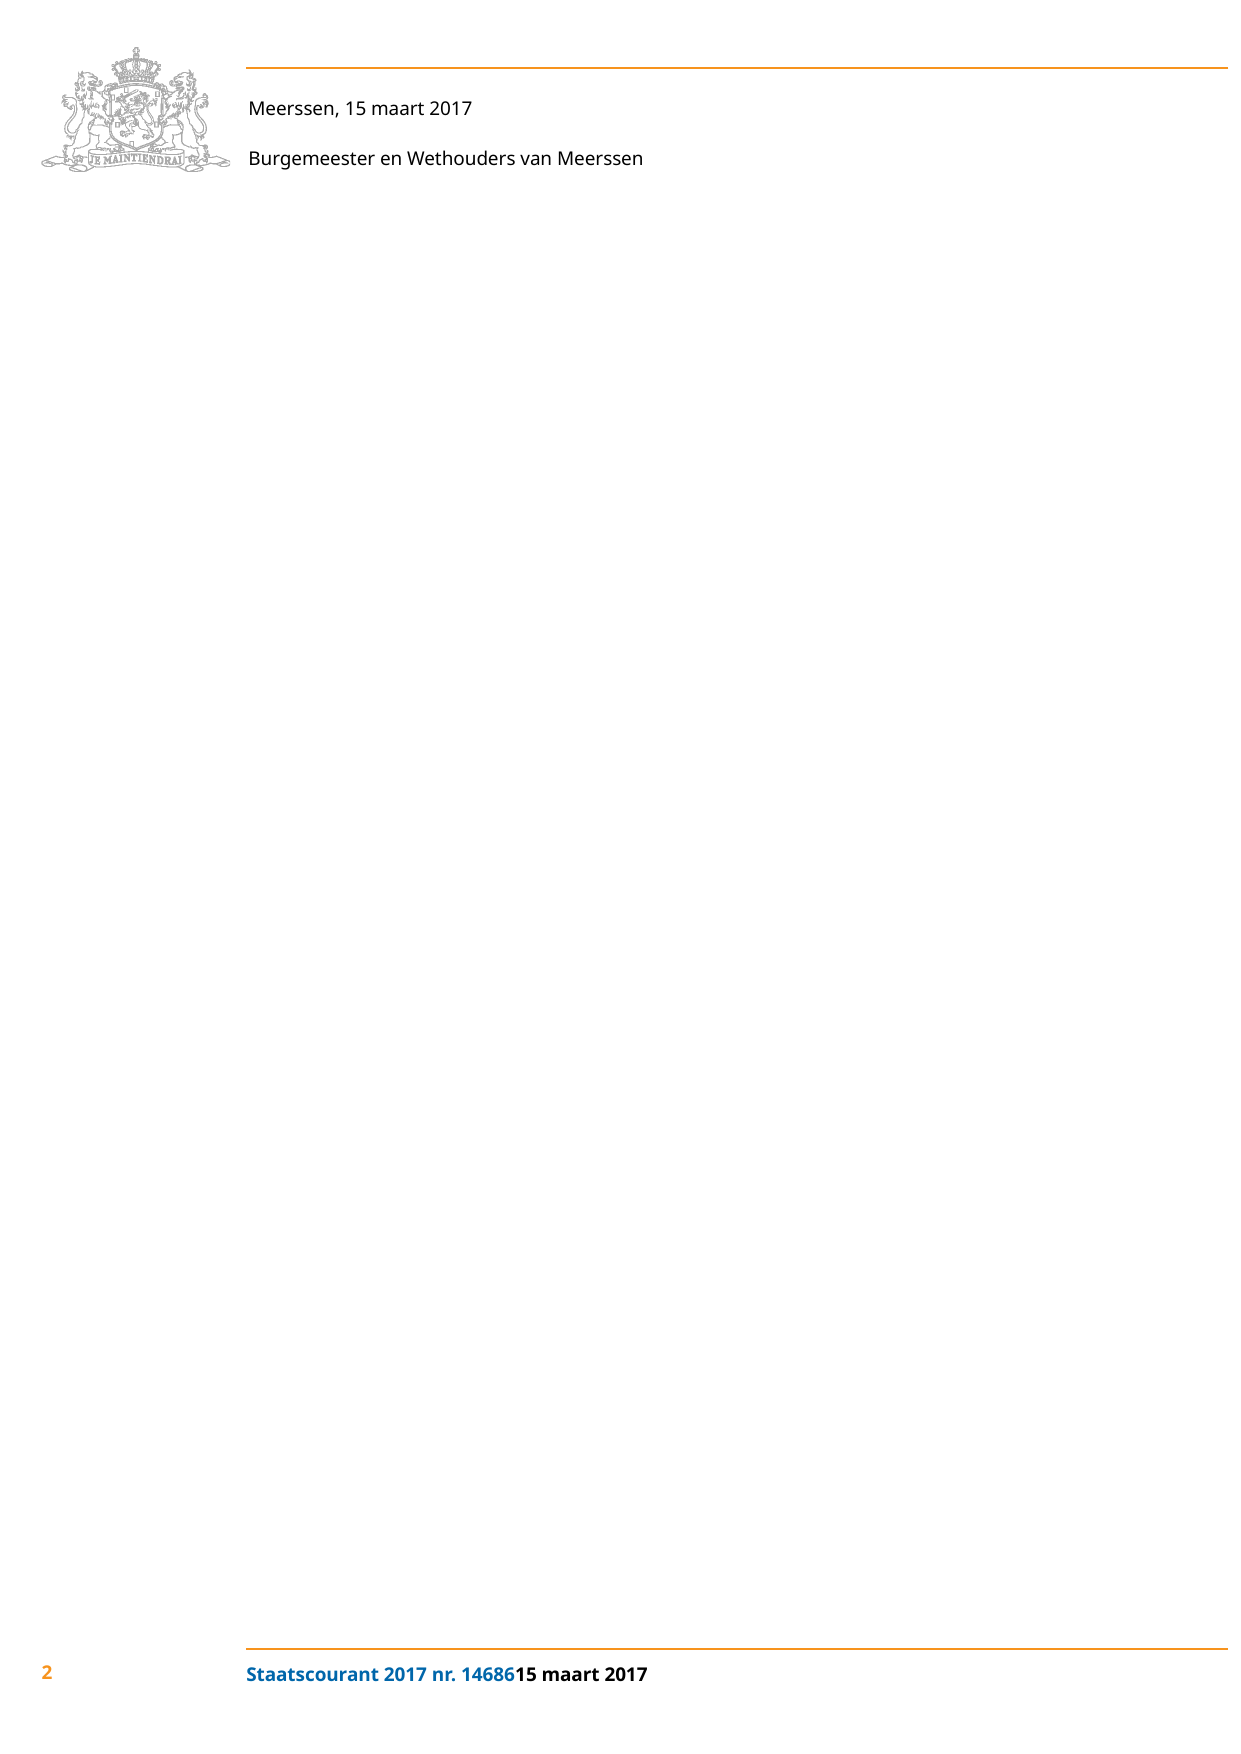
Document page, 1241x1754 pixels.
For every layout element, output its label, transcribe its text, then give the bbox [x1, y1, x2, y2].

picture [41, 47, 231, 172]
text Meerssen, 15 maart 2017 [248, 95, 1152, 121]
text Burgemeester en Wethouders van Meerssen [248, 145, 1152, 171]
